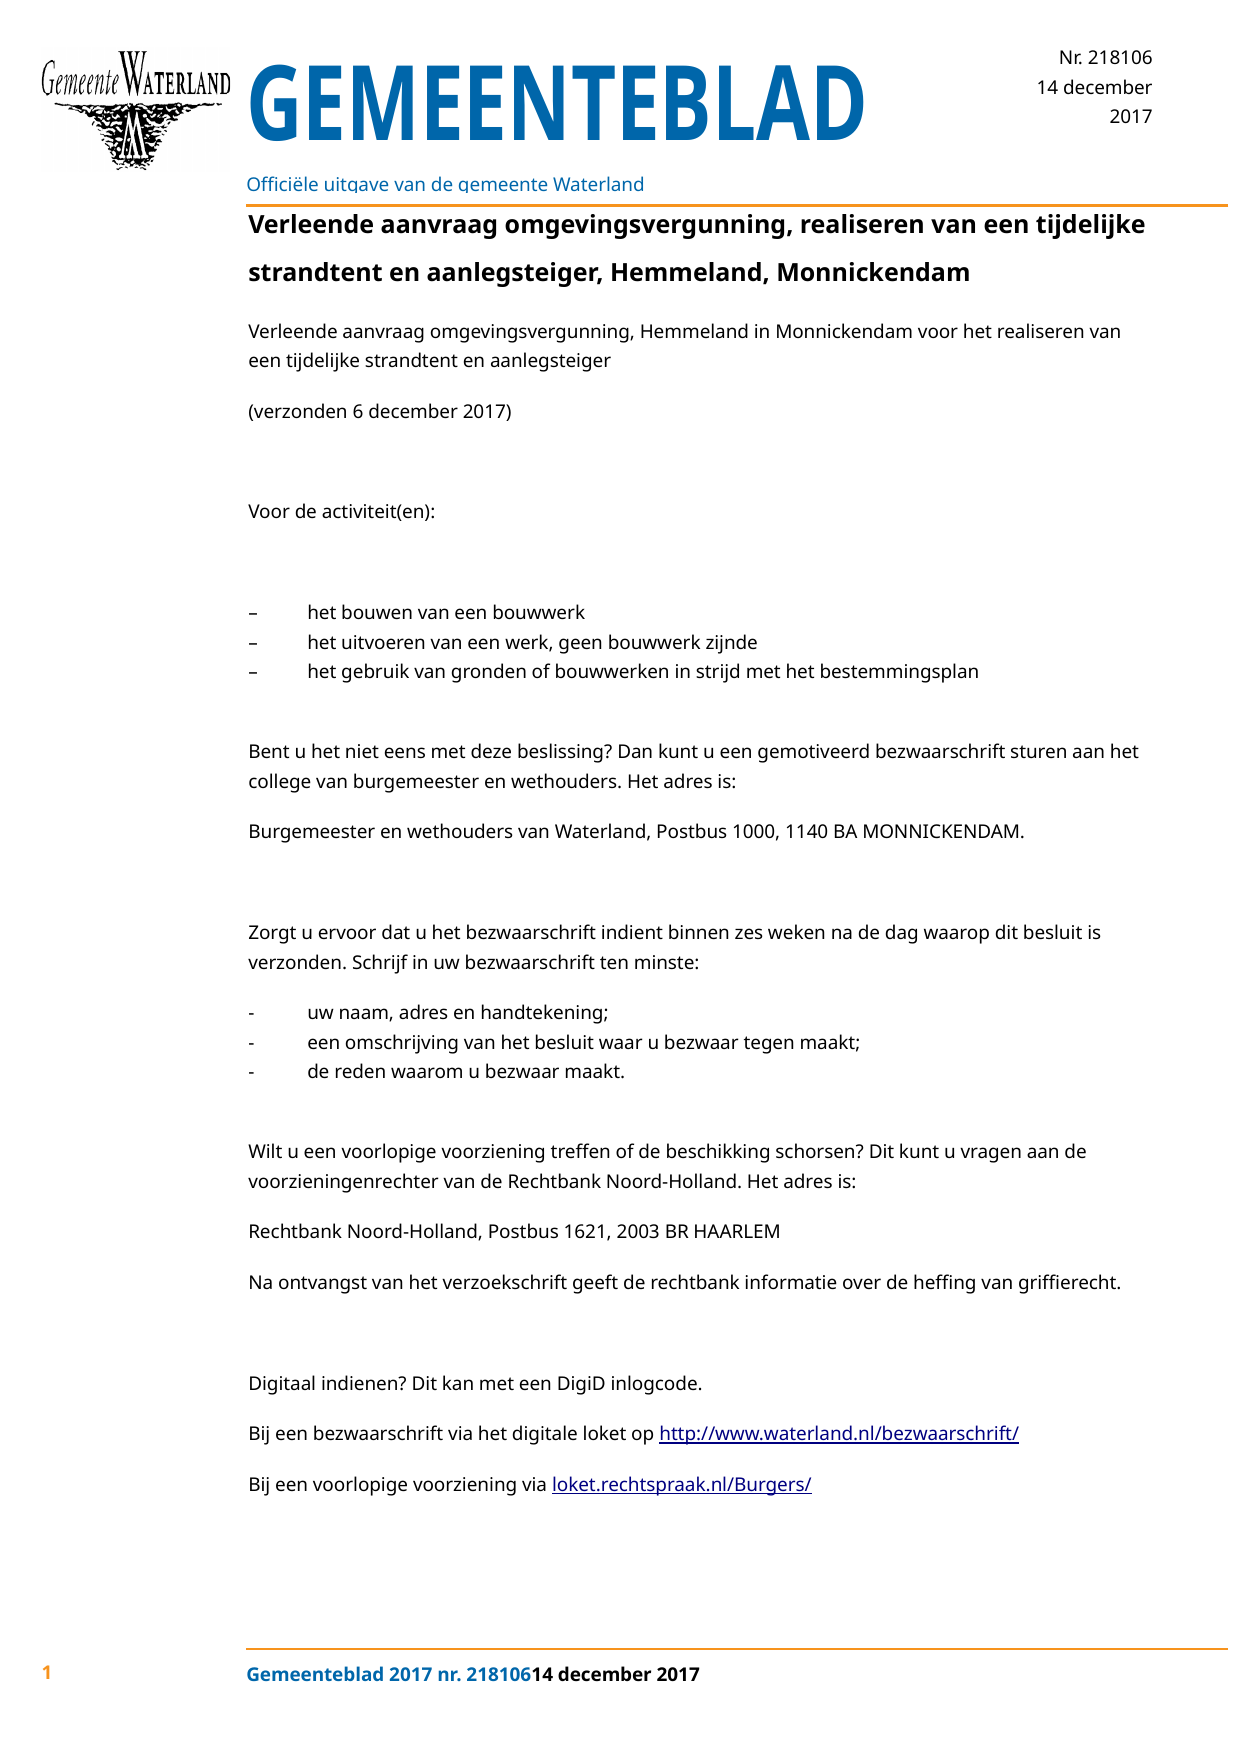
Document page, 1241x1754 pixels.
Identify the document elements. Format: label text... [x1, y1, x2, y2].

text Zorgt u ervoor dat u het bezwaarschrift indient binnen zes weken na de dag waarop dit besluit is verzonden. Schrijf in uw bezwaarschrift ten minste: [248, 919, 1152, 975]
list de reden waarom u bezwaar maakt. [248, 1059, 1152, 1084]
text Bij een bezwaarschrift via het digitale loket op http://www.waterland.nl/bezwaarschrift/ [248, 1420, 1152, 1446]
list het gebruik van gronden of bouwwerken in strijd met het bestemmingsplan [248, 659, 1152, 684]
list een omschrijving van het besluit waar u bezwaar tegen maakt; [248, 1029, 1152, 1055]
text Voor de activiteit(en): [248, 499, 1152, 524]
list het uitvoeren van een werk, geen bouwwerk zijnde [248, 629, 1152, 655]
picture [41, 47, 231, 172]
text Na ontvangst van het verzoekschrift geeft de rechtbank informatie over de heffing van griffierecht. [248, 1269, 1152, 1295]
text Wilt u een voorlopige voorziening treffen of de beschikking schorsen? Dit kunt u vragen aan de voorzieningenrechter van de Rechtbank Noord-Holland. Het adres is: [248, 1139, 1152, 1194]
list uw naam, adres en handtekening; [248, 999, 1152, 1025]
text Burgemeester en wethouders van Waterland, Postbus 1000, 1140 BA MONNICKENDAM. [248, 819, 1152, 844]
list het bouwen van een bouwwerk [248, 599, 1152, 625]
text Digitaal indienen? Dit kan met een DigiD inlogcode. [248, 1370, 1152, 1396]
text (verzonden 6 december 2017) [248, 398, 1152, 424]
text Verleende aanvraag omgevingsvergunning, realiseren van een tijdelijke strandtent en aanlegsteiger, Hemmeland, Monnickendam [248, 207, 1152, 288]
text Rechtbank Noord-Holland, Postbus 1621, 2003 BR HAARLEM [248, 1219, 1152, 1244]
text Bij een voorlopige voorziening via loket.rechtspraak.nl/Burgers/ [248, 1471, 1152, 1497]
text Bent u het niet eens met deze beslissing? Dan kunt u een gemotiveerd bezwaarschrift sturen aan het college van burgemeester en wethouders. Het adres is: [248, 739, 1152, 794]
text Verleende aanvraag omgevingsvergunning, Hemmeland in Monnickendam voor het realiseren van een tijdelijke strandtent en aanlegsteiger [248, 318, 1152, 373]
